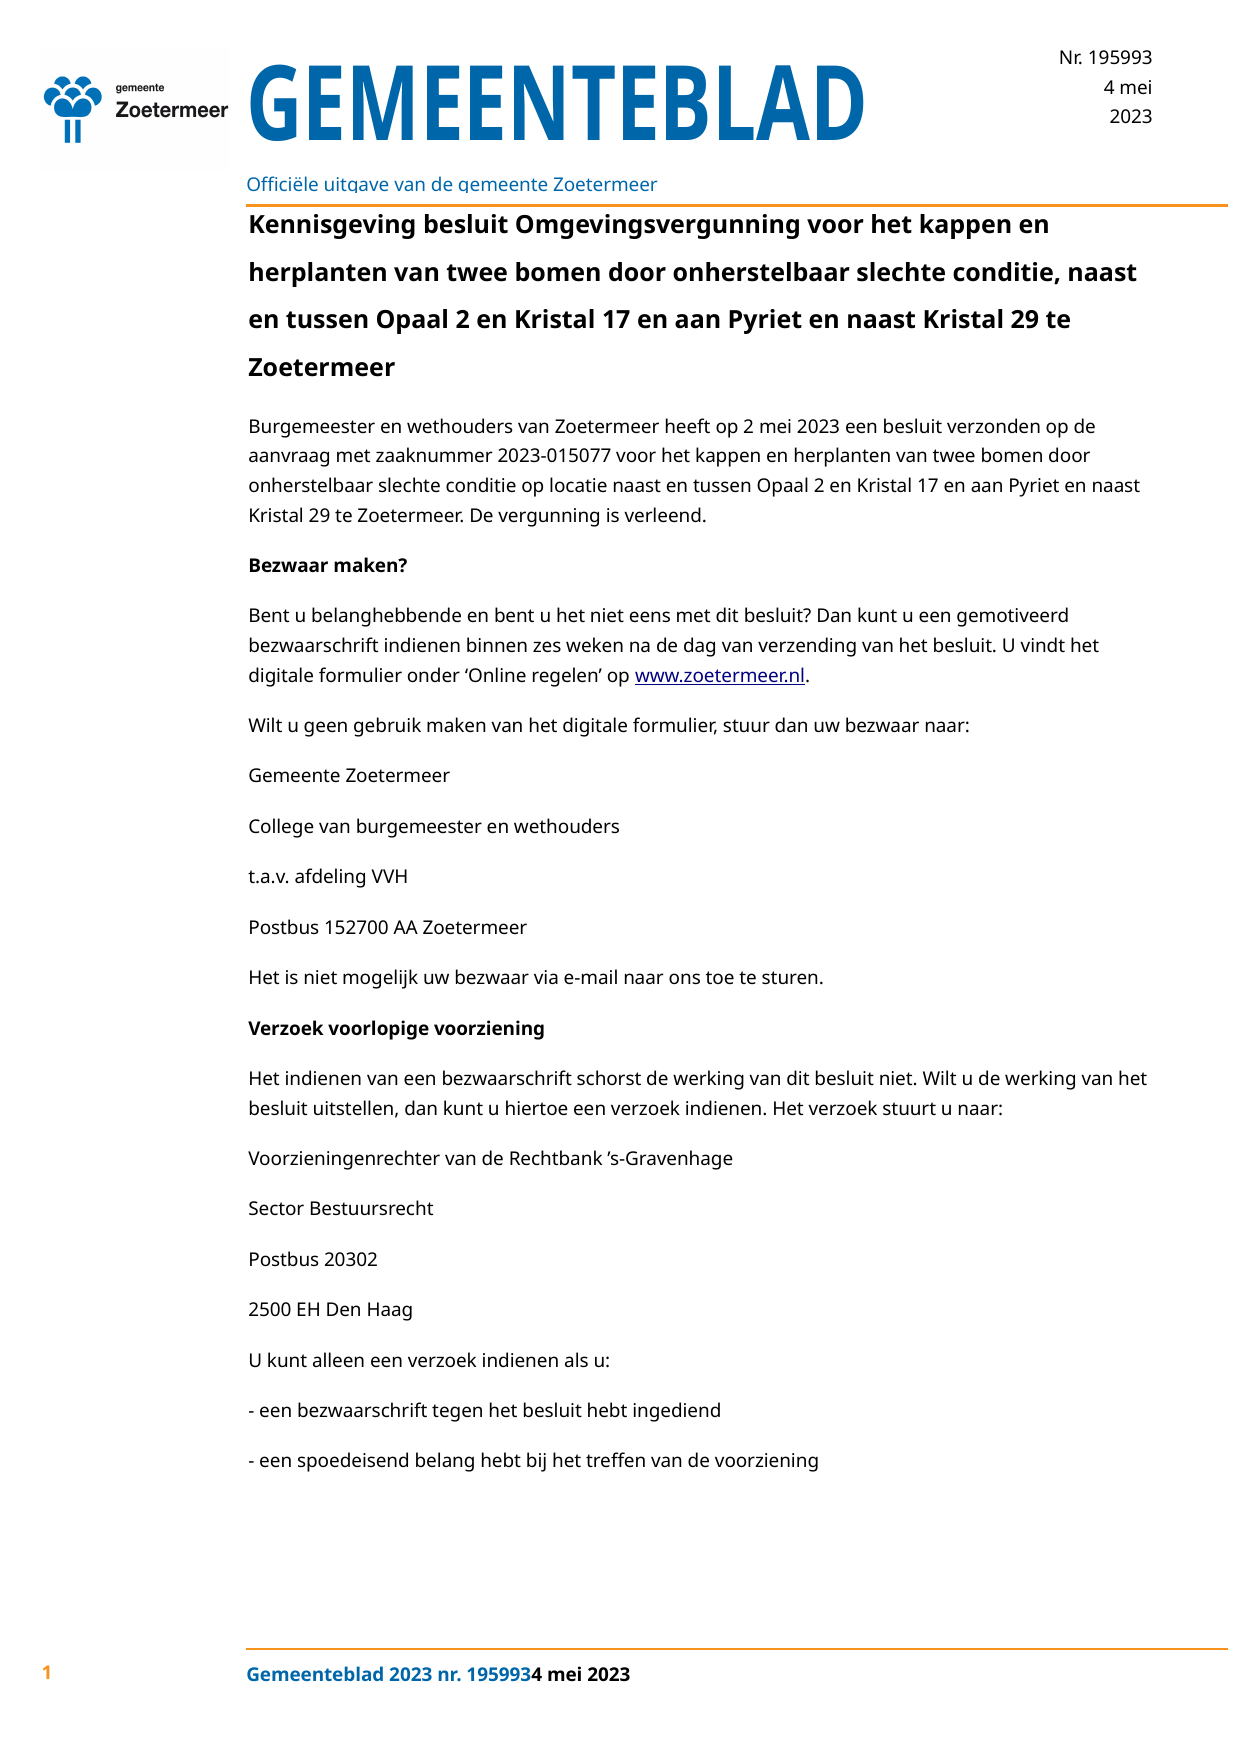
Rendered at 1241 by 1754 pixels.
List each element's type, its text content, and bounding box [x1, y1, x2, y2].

text Sector Bestuursrecht [248, 1196, 1152, 1221]
text - een bezwaarschrift tegen het besluit hebt ingediend [248, 1397, 1152, 1423]
picture [41, 47, 231, 172]
text Postbus 152700 AA Zoetermeer [248, 914, 1152, 940]
text Het indienen van een bezwaarschrift schorst de werking van dit besluit niet. Wilt u de werking van het besluit uitstellen, dan kunt u hiertoe een verzoek indienen. Het verzoek stuurt u naar: [248, 1065, 1152, 1121]
text - een spoedeisend belang hebt bij het treffen van de voorziening [248, 1448, 1152, 1473]
text Bent u belanghebbende en bent u het niet eens met dit besluit? Dan kunt u een gemotiveerd bezwaarschrift indienen binnen zes weken na de dag van verzending van het besluit. U vindt het digitale formulier onder ‘Online regelen’ op www.zoetermeer.nl. [248, 603, 1152, 688]
text Postbus 20302 [248, 1246, 1152, 1272]
text Wilt u geen gebruik maken van het digitale formulier, stuur dan uw bezwaar naar: [248, 712, 1152, 738]
text 2500 EH Den Haag [248, 1296, 1152, 1322]
text Voorzieningenrechter van de Rechtbank ’s-Gravenhage [248, 1145, 1152, 1171]
text U kunt alleen een verzoek indienen als u: [248, 1347, 1152, 1373]
text t.a.v. afdeling VVH [248, 863, 1152, 889]
text Verzoek voorlopige voorziening [248, 1015, 1152, 1041]
text Kennisgeving besluit Omgevingsvergunning voor het kappen en herplanten van twee bomen door onherstelbaar slechte conditie, naast en tussen Opaal 2 en Kristal 17 en aan Pyriet en naast Kristal 29 te Zoetermeer [248, 207, 1152, 384]
text College van burgemeester en wethouders [248, 813, 1152, 839]
text Bezwaar maken? [248, 552, 1152, 578]
text Het is niet mogelijk uw bezwaar via e-mail naar ons toe te sturen. [248, 964, 1152, 990]
text Gemeente Zoetermeer [248, 763, 1152, 788]
text Burgemeester en wethouders van Zoetermeer heeft op 2 mei 2023 een besluit verzonden op de aanvraag met zaaknummer 2023-015077 voor het kappen en herplanten van twee bomen door onherstelbaar slechte conditie op locatie naast en tussen Opaal 2 en Kristal 17 en aan Pyriet en naast Kristal 29 te Zoetermeer. De vergunning is verleend. [248, 413, 1152, 528]
